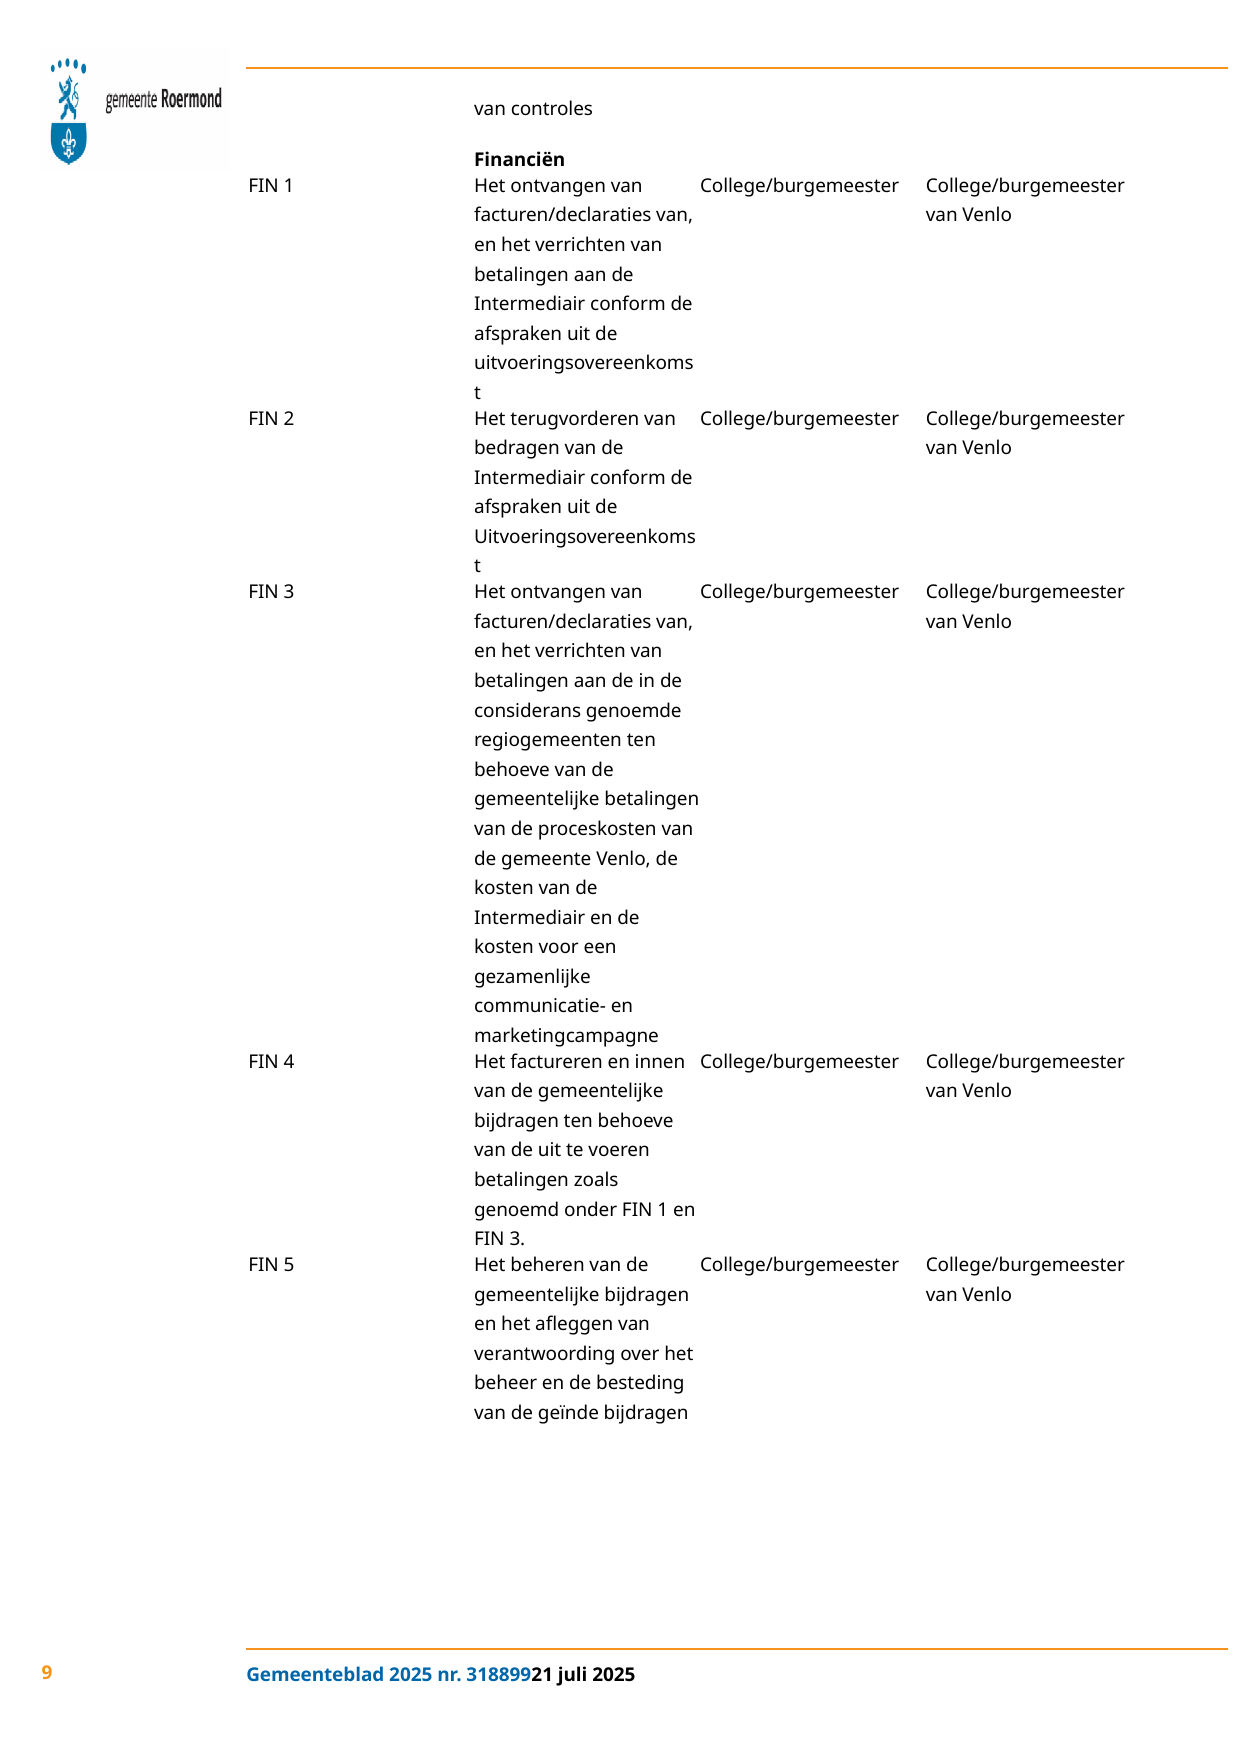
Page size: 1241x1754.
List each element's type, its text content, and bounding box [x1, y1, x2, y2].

table_cell [700, 95, 926, 121]
table_cell FIN 5 [248, 1251, 474, 1425]
table_cell College/burgemeester van Venlo [926, 1048, 1152, 1251]
table_cell Het terugvorderen van bedragen van de Intermediair conform de afspraken uit de Uitvoeringsovereenkomst [474, 405, 700, 578]
table_cell [700, 121, 926, 146]
table_cell FIN 3 [248, 579, 474, 1048]
table_cell College/burgemeester [700, 579, 926, 1048]
table_cell Het factureren en innen van de gemeentelijke bijdragen ten behoeve van de uit te voeren betalingen zoals genoemd onder FIN 1 en FIN 3. [474, 1048, 700, 1251]
table_cell FIN 2 [248, 405, 474, 578]
table_cell [248, 121, 474, 146]
table_cell [474, 121, 700, 146]
table_cell College/burgemeester van Venlo [926, 1251, 1152, 1425]
table_cell Het ontvangen van facturen/declaraties van, en het verrichten van betalingen aan de in de considerans genoemde regiogemeenten ten behoeve van de gemeentelijke betalingen van de proceskosten van de gemeente Venlo, de kosten van de Intermediair en de kosten voor een gezamenlijke communicatie- en marketingcampagne [474, 579, 700, 1048]
table_cell [926, 146, 1152, 172]
table_cell [248, 146, 474, 172]
table_cell FIN 4 [248, 1048, 474, 1251]
table_cell College/burgemeester van Venlo [926, 405, 1152, 578]
table_cell Het ontvangen van facturen/declaraties van, en het verrichten van betalingen aan de Intermediair conform de afspraken uit de uitvoeringsovereenkomst [474, 172, 700, 405]
table_cell College/burgemeester [700, 405, 926, 578]
table_cell FIN 1 [248, 172, 474, 405]
table_cell Het beheren van de gemeentelijke bijdragen en het afleggen van verantwoording over het beheer en de besteding van de geïnde bijdragen [474, 1251, 700, 1425]
table_cell College/burgemeester [700, 1048, 926, 1251]
table_cell [926, 121, 1152, 146]
table_cell College/burgemeester [700, 172, 926, 405]
table_cell College/burgemeester [700, 1251, 926, 1425]
table_cell [248, 95, 474, 121]
table_cell College/burgemeester van Venlo [926, 579, 1152, 1048]
table_cell van controles [474, 95, 700, 121]
table_cell College/burgemeester van Venlo [926, 172, 1152, 405]
picture [41, 47, 231, 172]
table_cell [700, 146, 926, 172]
table_cell Financiën [474, 146, 700, 172]
table_cell [926, 95, 1152, 121]
